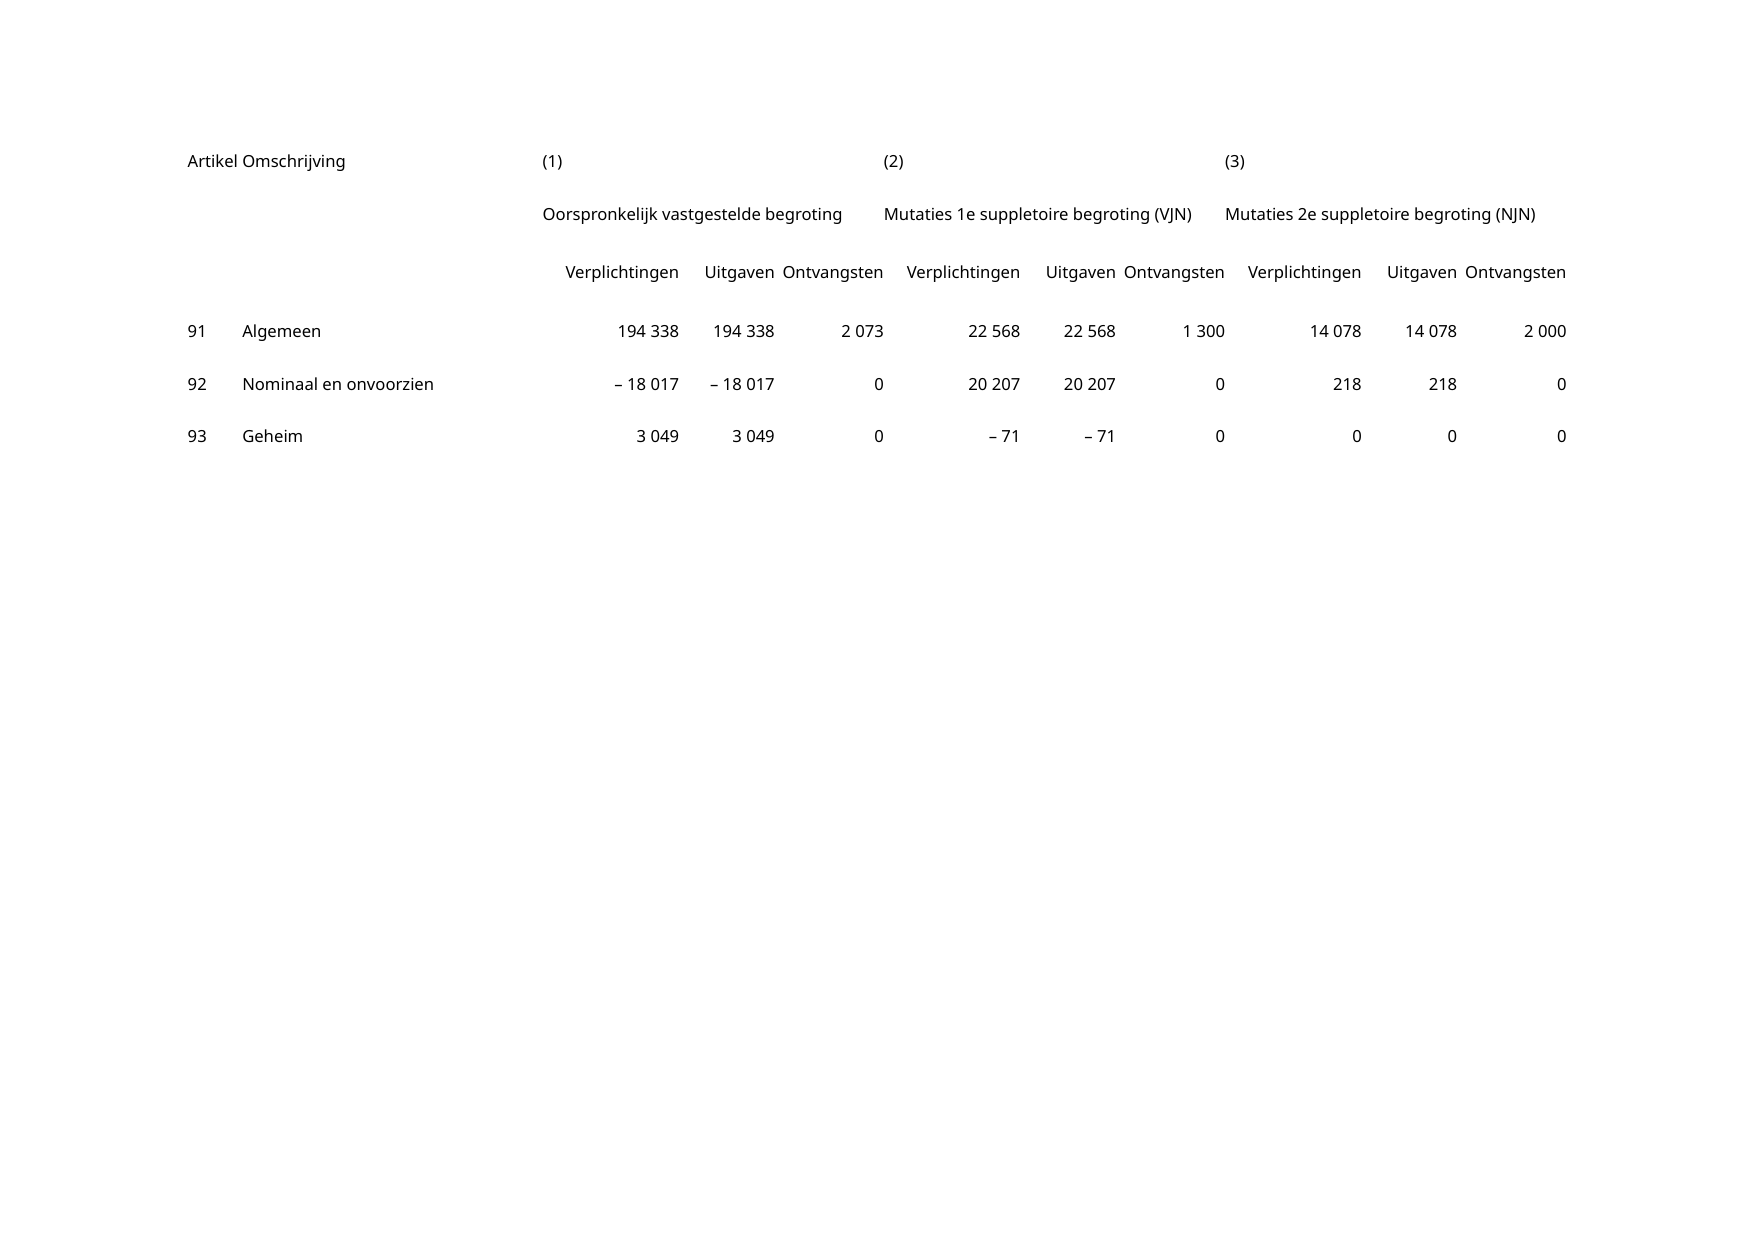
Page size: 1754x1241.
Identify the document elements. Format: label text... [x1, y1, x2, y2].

table_cell 0 [1225, 425, 1361, 478]
table_header Omschrijving [242, 150, 542, 203]
table_cell 2 073 [775, 320, 884, 372]
table_cell 3 049 [679, 425, 774, 478]
table_cell Algemeen [242, 320, 542, 372]
table_cell – 18 017 [543, 372, 679, 425]
table_cell 0 [1457, 425, 1566, 478]
table_cell 194 338 [679, 320, 774, 372]
table_cell Uitgaven [1361, 261, 1457, 319]
table_cell Mutaties 2e suppletoire begroting (NJN) [1225, 203, 1566, 261]
table_cell 194 338 [543, 320, 679, 372]
table_cell 20 207 [1020, 372, 1116, 425]
table_cell 14 078 [1361, 320, 1457, 372]
table_cell – 71 [884, 425, 1020, 478]
table_cell 0 [1116, 372, 1225, 425]
table_cell 22 568 [1020, 320, 1116, 372]
table_cell [188, 261, 242, 319]
table_cell Mutaties 1e suppletoire begroting (VJN) [884, 203, 1225, 261]
table_cell 14 078 [1225, 320, 1361, 372]
table_cell 218 [1225, 372, 1361, 425]
table_cell Geheim [242, 425, 542, 478]
table_cell Verplichtingen [884, 261, 1020, 319]
table_cell 2 000 [1457, 320, 1566, 372]
table_cell 0 [775, 425, 884, 478]
table_cell – 71 [1020, 425, 1116, 478]
table_cell 91 [188, 320, 242, 372]
table_cell 0 [1361, 425, 1457, 478]
table_cell 0 [1116, 425, 1225, 478]
table_cell Verplichtingen [1225, 261, 1361, 319]
table_cell 93 [188, 425, 242, 478]
table_cell 22 568 [884, 320, 1020, 372]
table_header (3) [1225, 150, 1566, 203]
table_cell 3 049 [543, 425, 679, 478]
table_cell 0 [1457, 372, 1566, 425]
table_cell Oorspronkelijk vastgestelde begroting [543, 203, 884, 261]
table_cell [242, 261, 542, 319]
table_cell Ontvangsten [1457, 261, 1566, 319]
table_header (1) [543, 150, 884, 203]
table_cell 20 207 [884, 372, 1020, 425]
table_header Artikel [188, 150, 242, 203]
table_cell Ontvangsten [1116, 261, 1225, 319]
table_cell – 18 017 [679, 372, 774, 425]
table_cell Nominaal en onvoorzien [242, 372, 542, 425]
table_cell 92 [188, 372, 242, 425]
table_cell Uitgaven [1020, 261, 1116, 319]
table_cell Ontvangsten [775, 261, 884, 319]
table_cell 1 300 [1116, 320, 1225, 372]
table_cell [188, 203, 242, 261]
table_cell Uitgaven [679, 261, 774, 319]
table_header (2) [884, 150, 1225, 203]
table_cell 218 [1361, 372, 1457, 425]
table_cell 0 [775, 372, 884, 425]
table_cell [242, 203, 542, 261]
table_cell Verplichtingen [543, 261, 679, 319]
